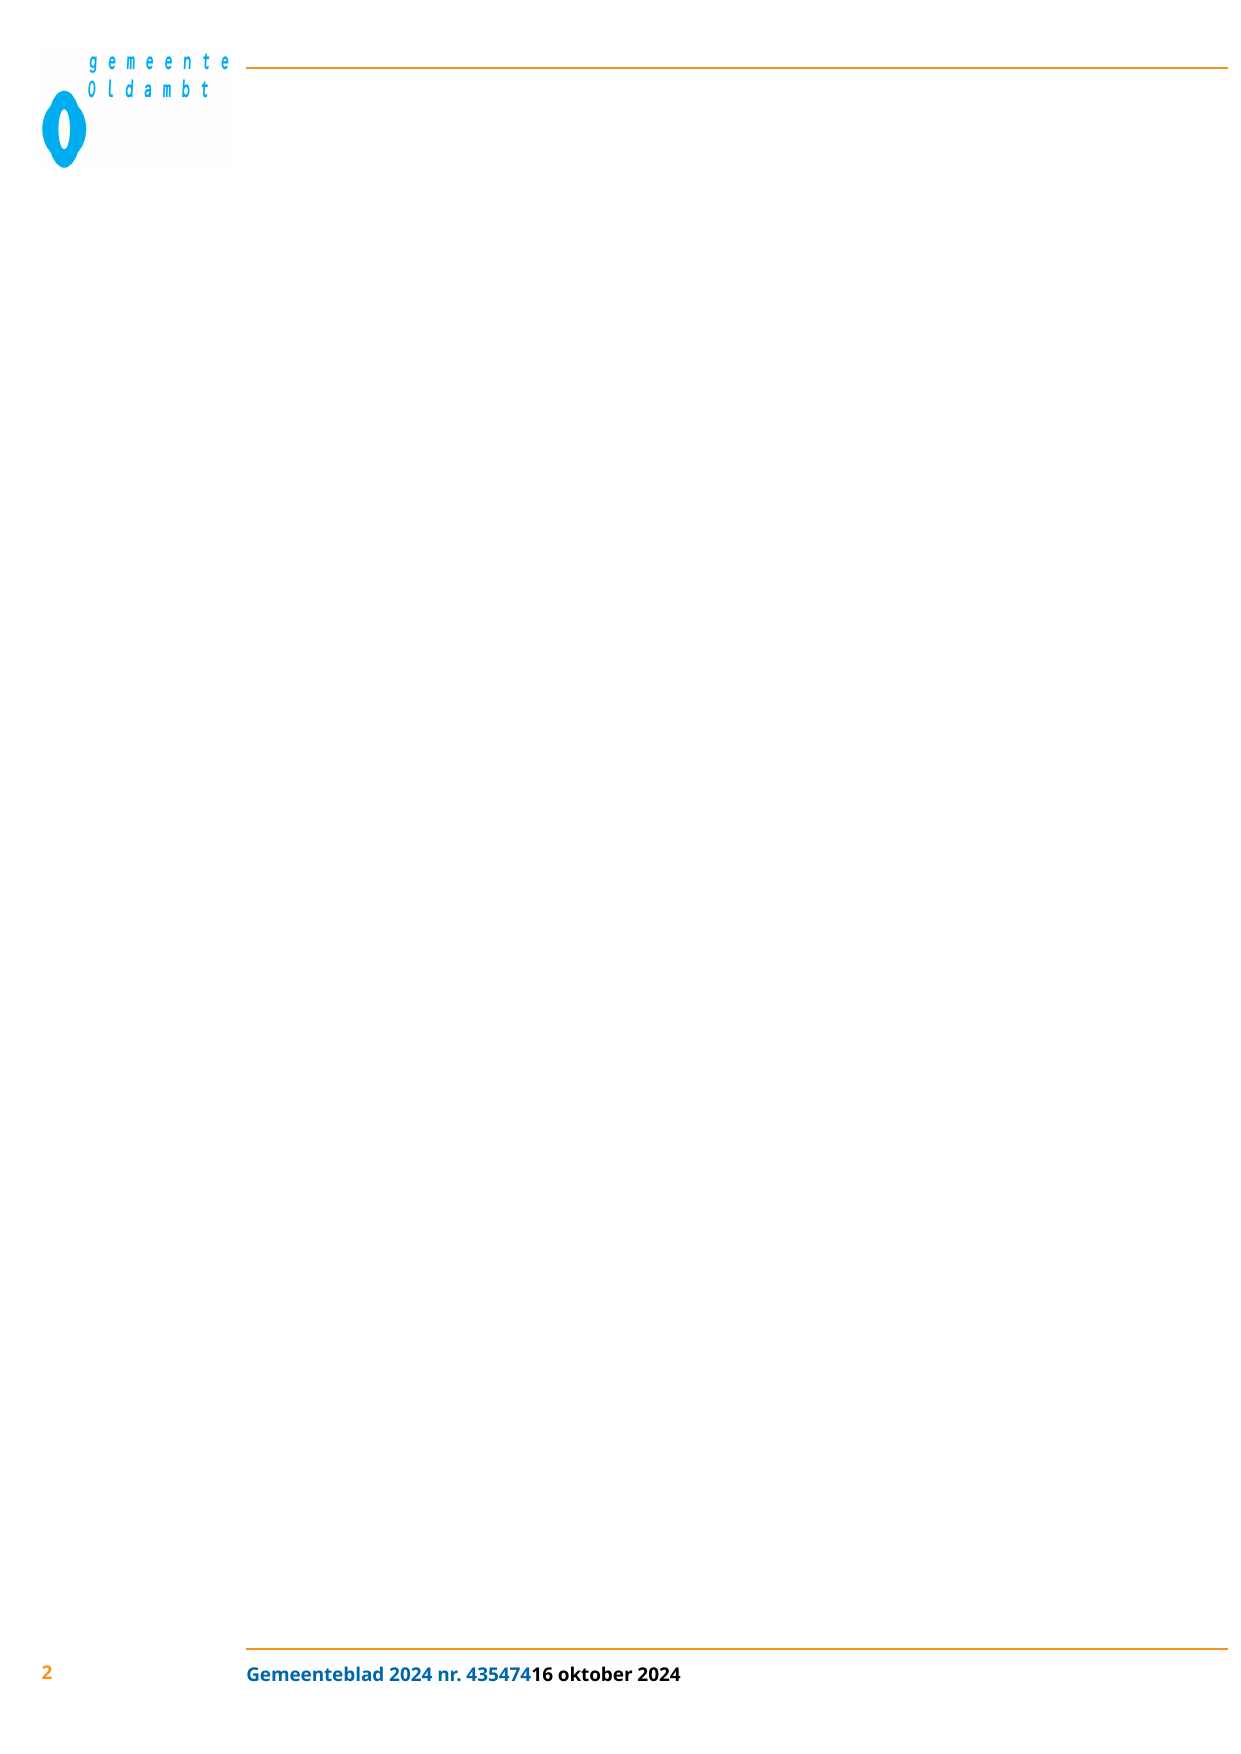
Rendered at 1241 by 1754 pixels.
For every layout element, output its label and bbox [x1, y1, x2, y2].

picture [41, 47, 231, 172]
